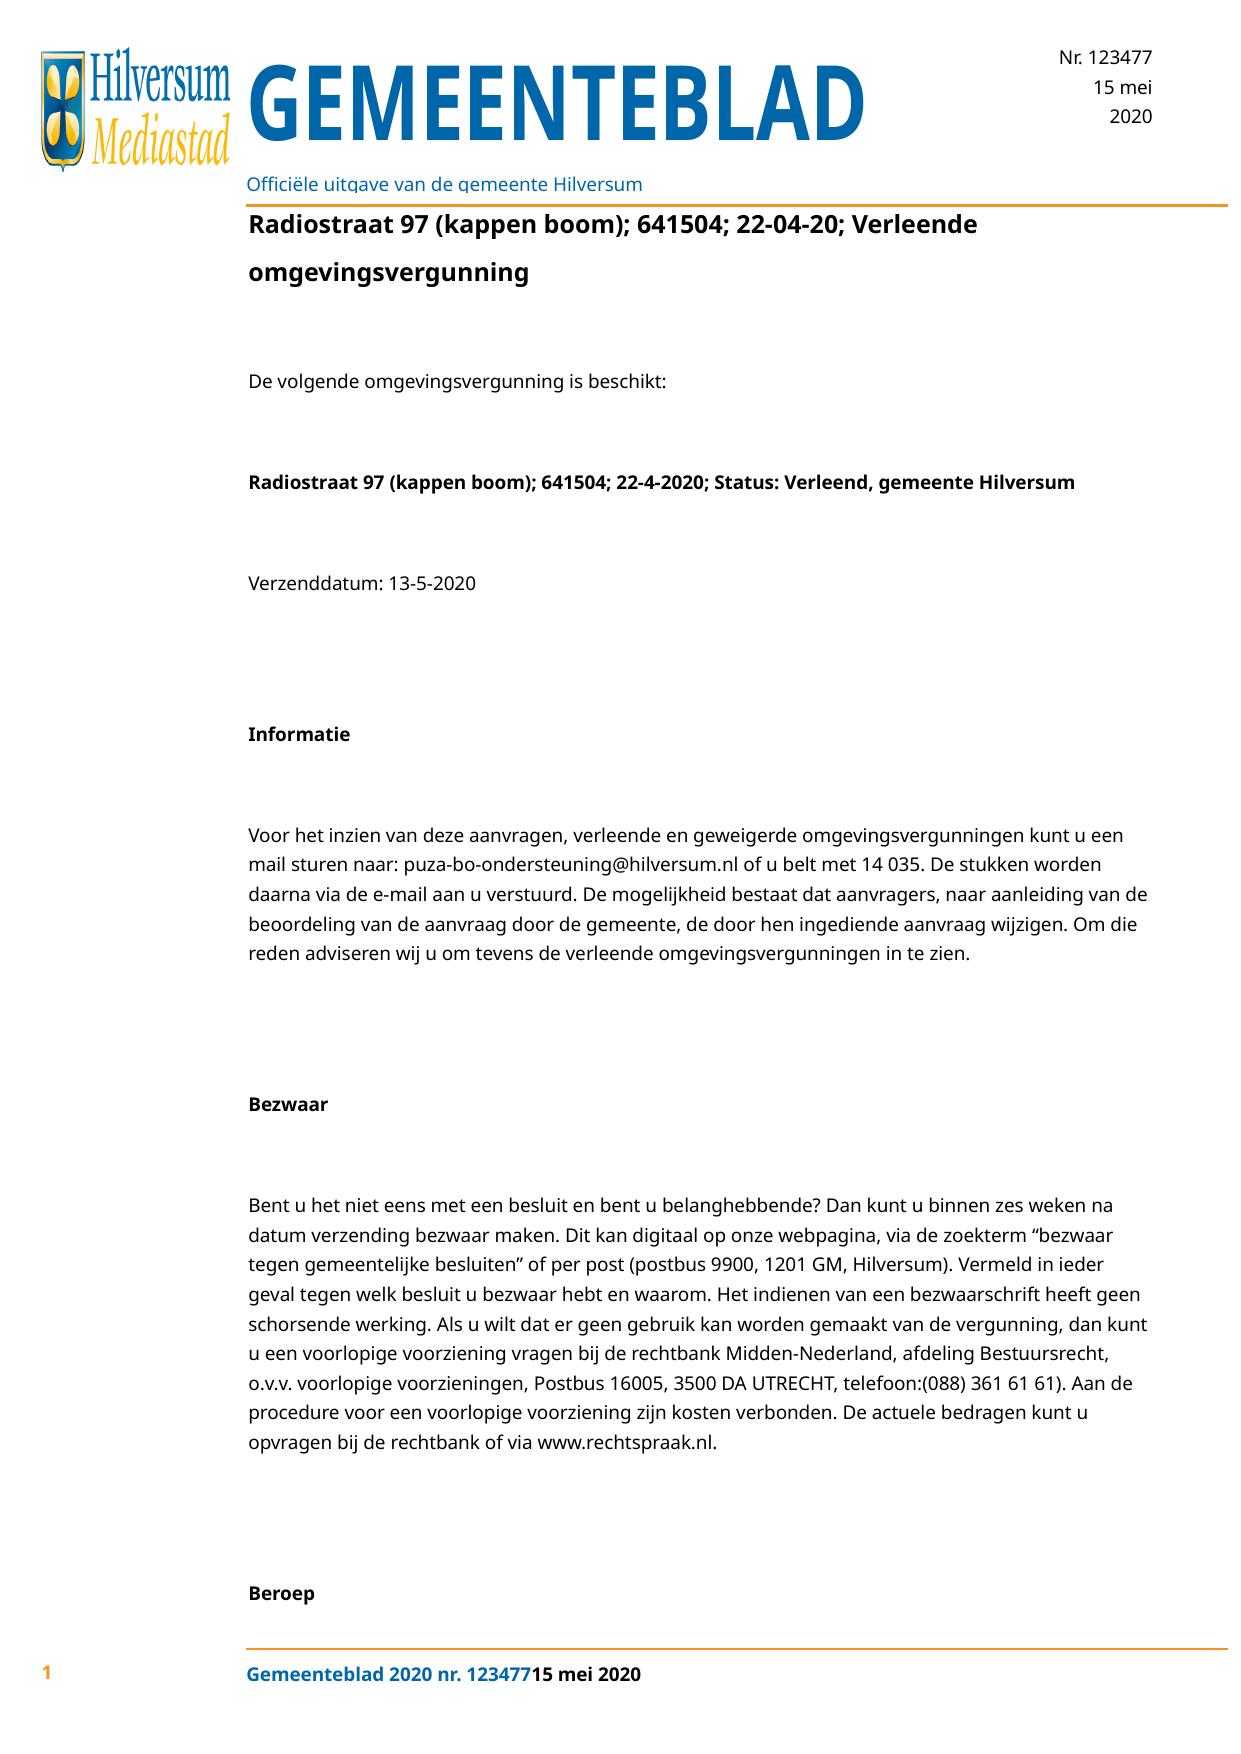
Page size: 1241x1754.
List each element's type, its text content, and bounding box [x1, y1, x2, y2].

text Informatie [248, 721, 1152, 747]
text Verzenddatum: 13-5-2020 [248, 570, 1152, 596]
text Radiostraat 97 (kappen boom); 641504; 22-4-2020; Status: Verleend, gemeente Hilversum [248, 469, 1152, 495]
picture [41, 47, 231, 172]
text Beroep [248, 1580, 1152, 1606]
text De volgende omgevingsvergunning is beschikt: [248, 368, 1152, 394]
text Bezwaar [248, 1092, 1152, 1117]
text Voor het inzien van deze aanvragen, verleende en geweigerde omgevingsvergunningen kunt u een mail sturen naar: puza-bo-ondersteuning@hilversum.nl of u belt met 14 035. De stukken worden daarna via de e-mail aan u verstuurd. De mogelijkheid bestaat dat aanvragers, naar aanleiding van de beoordeling van de aanvraag door de gemeente, de door hen ingediende aanvraag wijzigen. Om die reden adviseren wij u om tevens de verleende omgevingsvergunningen in te zien. [248, 822, 1152, 966]
text Radiostraat 97 (kappen boom); 641504; 22-04-20; Verleende omgevingsvergunning [248, 207, 1152, 288]
text Bent u het niet eens met een besluit en bent u belanghebbende? Dan kunt u binnen zes weken na datum verzending bezwaar maken. Dit kan digitaal op onze webpagina, via de zoekterm “bezwaar tegen gemeentelijke besluiten” of per post (postbus 9900, 1201 GM, Hilversum). Vermeld in ieder geval tegen welk besluit u bezwaar hebt en waarom. Het indienen van een bezwaarschrift heeft geen schorsende werking. Als u wilt dat er geen gebruik kan worden gemaakt van de vergunning, dan kunt u een voorlopige voorziening vragen bij de rechtbank Midden-Nederland, afdeling Bestuursrecht, o.v.v. voorlopige voorzieningen, Postbus 16005, 3500 DA UTRECHT, telefoon:(088) 361 61 61). Aan de procedure voor een voorlopige voorziening zijn kosten verbonden. De actuele bedragen kunt u opvragen bij de rechtbank of via www.rechtspraak.nl. [248, 1192, 1152, 1455]
